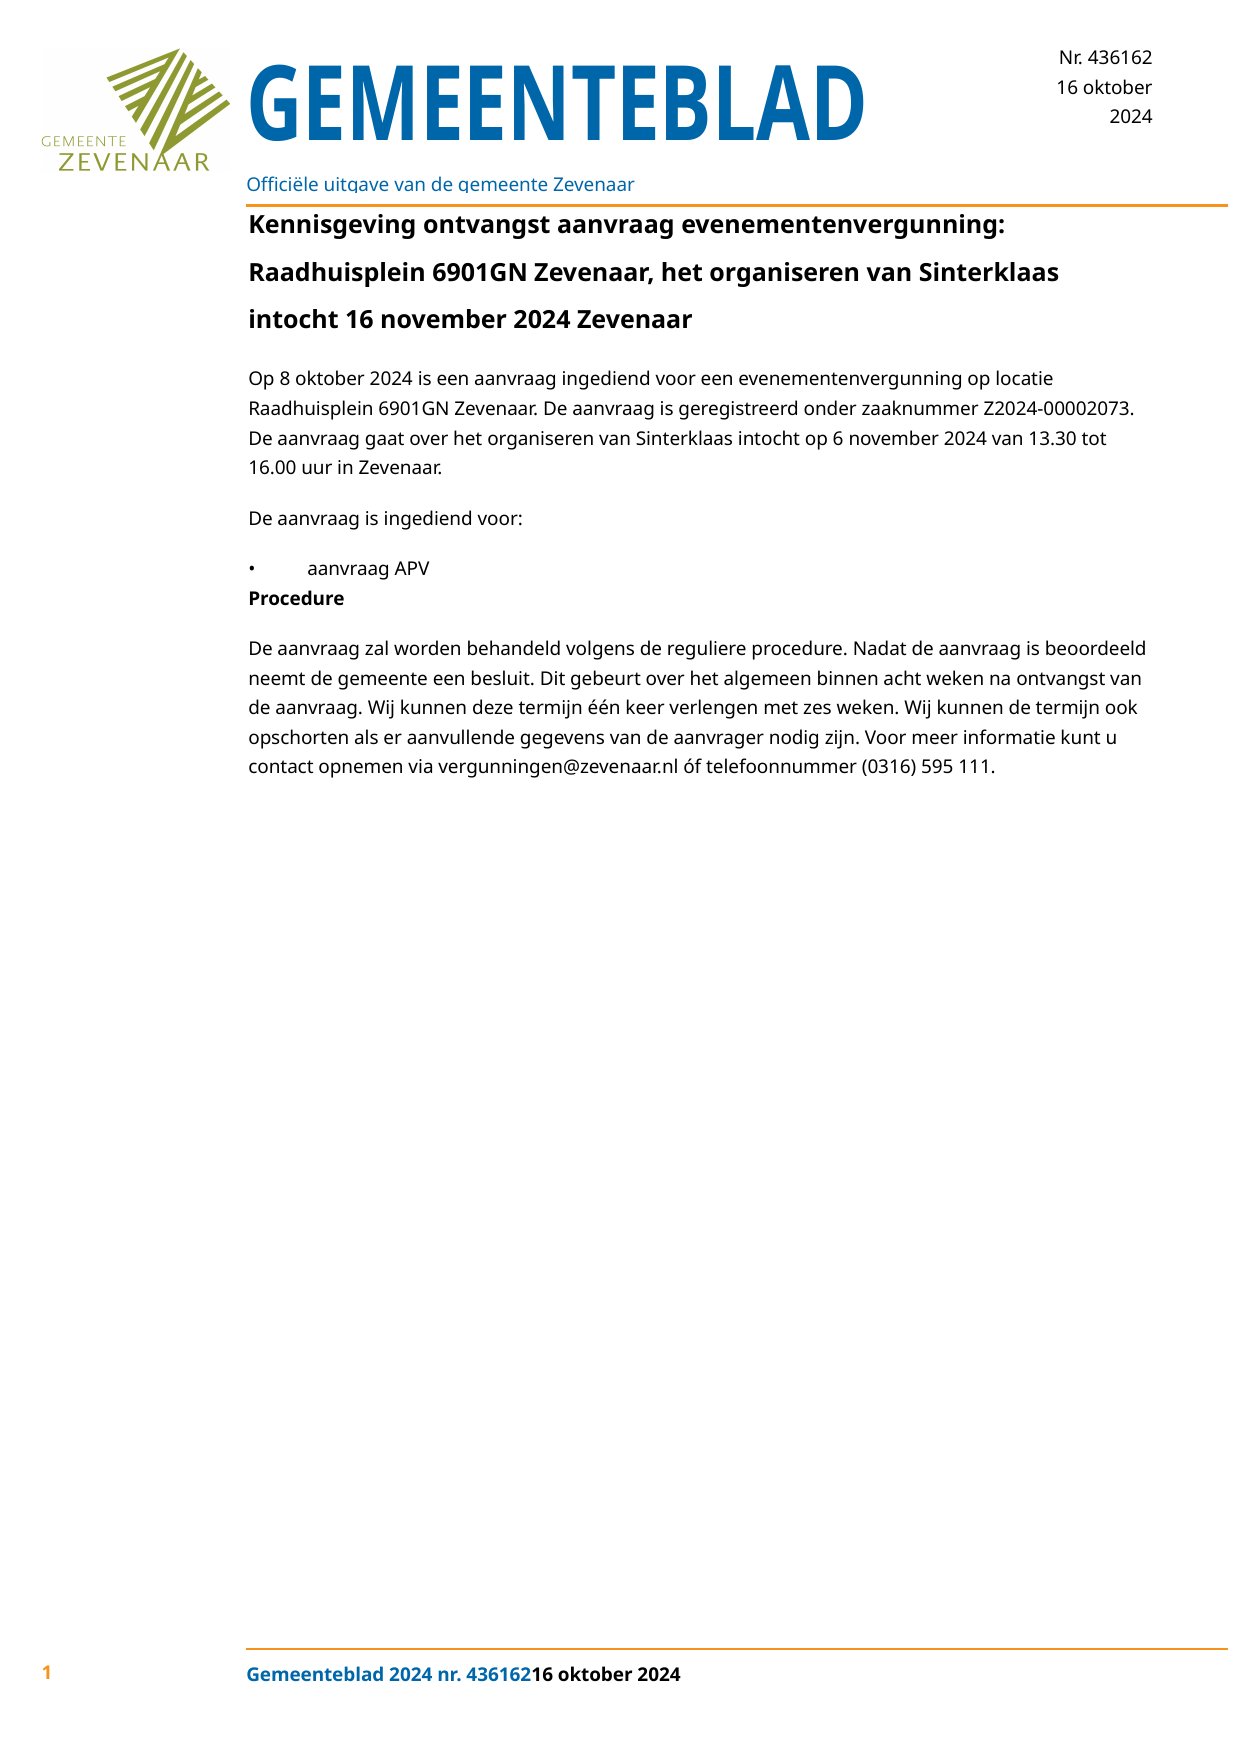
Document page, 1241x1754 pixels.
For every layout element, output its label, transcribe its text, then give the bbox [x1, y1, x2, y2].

text Op 8 oktober 2024 is een aanvraag ingediend voor een evenementenvergunning op locatie Raadhuisplein 6901GN Zevenaar. De aanvraag is geregistreerd onder zaaknummer Z2024-00002073. De aanvraag gaat over het organiseren van Sinterklaas intocht op 6 november 2024 van 13.30 tot 16.00 uur in Zevenaar. [248, 366, 1152, 480]
text Kennisgeving ontvangst aanvraag evenementenvergunning: Raadhuisplein 6901GN Zevenaar, het organiseren van Sinterklaas intocht 16 november 2024 Zevenaar [248, 207, 1152, 336]
list aanvraag APV [248, 555, 1152, 581]
text Procedure [248, 585, 1152, 610]
picture [41, 47, 231, 172]
text De aanvraag zal worden behandeld volgens de reguliere procedure. Nadat de aanvraag is beoordeeld neemt de gemeente een besluit. Dit gebeurt over het algemeen binnen acht weken na ontvangst van de aanvraag. Wij kunnen deze termijn één keer verlengen met zes weken. Wij kunnen de termijn ook opschorten als er aanvullende gegevens van de aanvrager nodig zijn. Voor meer informatie kunt u contact opnemen via vergunningen@zevenaar.nl óf telefoonnummer (0316) 595 111. [248, 635, 1152, 779]
text De aanvraag is ingediend voor: [248, 505, 1152, 530]
